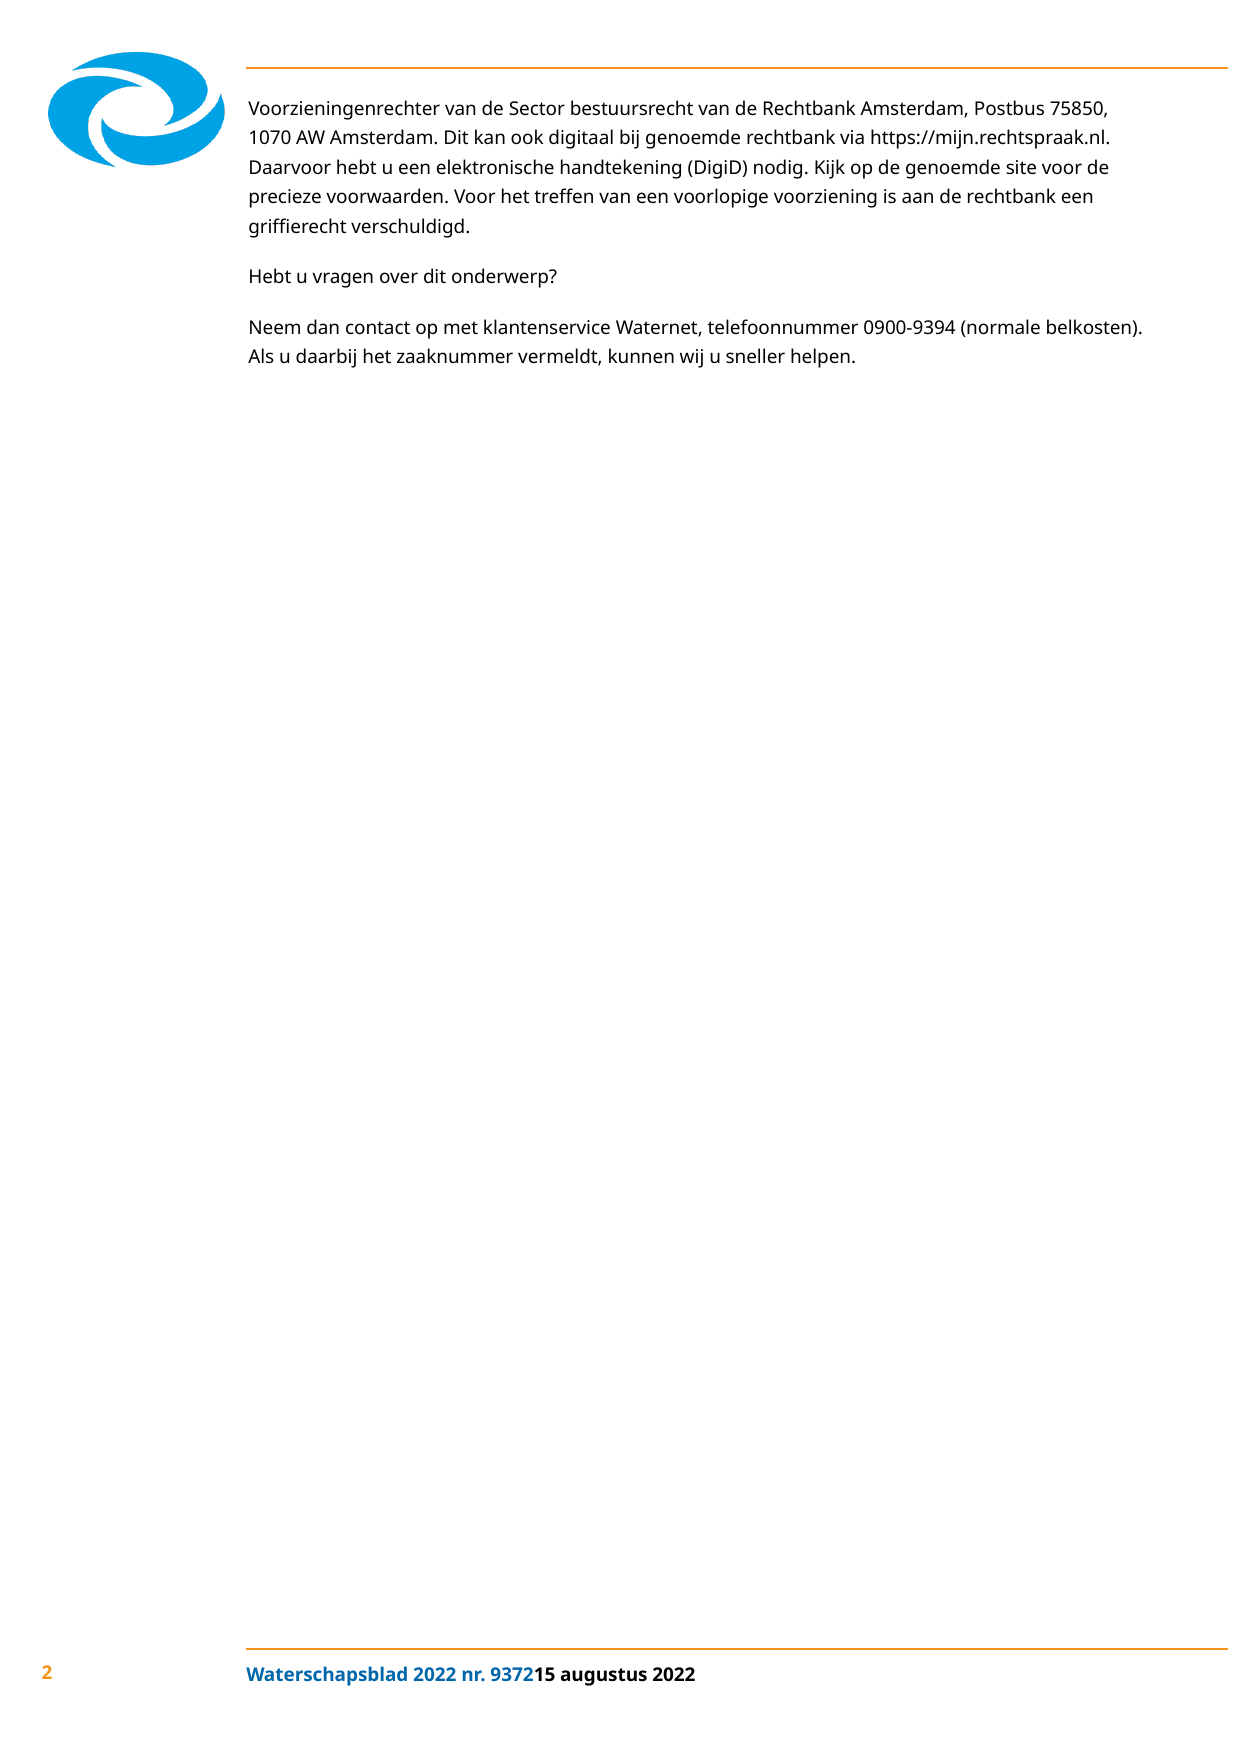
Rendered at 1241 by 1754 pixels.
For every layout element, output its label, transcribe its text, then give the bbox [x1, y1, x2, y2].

picture [41, 47, 231, 172]
text Voorzieningenrechter van de Sector bestuursrecht van de Rechtbank Amsterdam, Postbus 75850, 1070 AW Amsterdam. Dit kan ook digitaal bij genoemde rechtbank via https://mijn.rechtspraak.nl. Daarvoor hebt u een elektronische handtekening (DigiD) nodig. Kijk op de genoemde site voor de precieze voorwaarden. Voor het treffen van een voorlopige voorziening is aan de rechtbank een griffierecht verschuldigd. [248, 95, 1152, 239]
text Neem dan contact op met klantenservice Waternet, telefoonnummer 0900-9394 (normale belkosten). Als u daarbij het zaaknummer vermeldt, kunnen wij u sneller helpen. [248, 314, 1152, 369]
text Hebt u vragen over dit onderwerp? [248, 263, 1152, 289]
